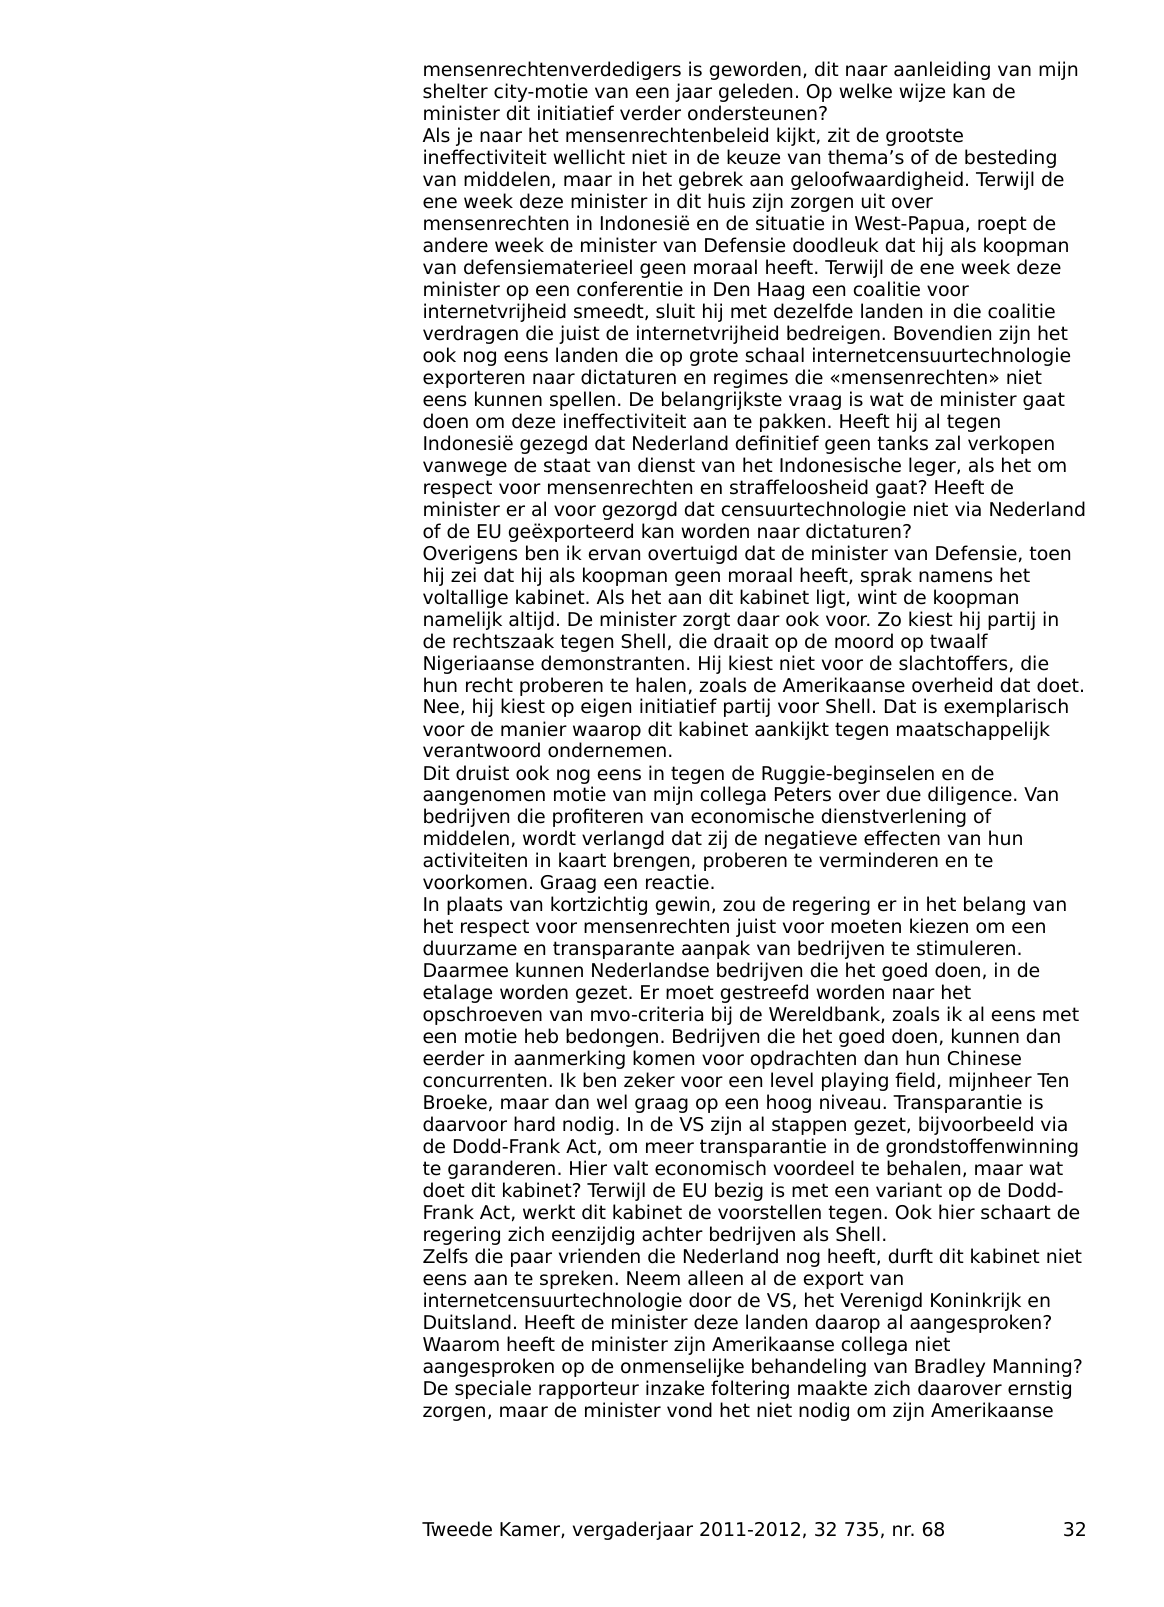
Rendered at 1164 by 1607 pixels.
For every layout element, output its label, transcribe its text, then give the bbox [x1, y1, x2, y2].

text Als je naar het mensenrechtenbeleid kijkt, zit de grootste ineffectiviteit wellicht niet in de keuze van thema’s of de besteding van middelen, maar in het gebrek aan geloofwaardigheid. Terwijl de ene week deze minister in dit huis zijn zorgen uit over mensenrechten in Indonesië en de situatie in West-Papua, roept de andere week de minister van Defensie doodleuk dat hij als koopman van defensiematerieel geen moraal heeft. Terwijl de ene week deze minister op een conferentie in Den Haag een coalitie voor internetvrijheid smeedt, sluit hij met dezelfde landen in die coalitie verdragen die juist de internetvrijheid bedreigen. Bovendien zijn het ook nog eens landen die op grote schaal internetcensuurtechnologie exporteren naar dictaturen en regimes die «mensenrechten» niet eens kunnen spellen. De belangrijkste vraag is wat de minister gaat doen om deze ineffectiviteit aan te pakken. Heeft hij al tegen Indonesië gezegd dat Nederland definitief geen tanks zal verkopen vanwege de staat van dienst van het Indonesische leger, als het om respect voor mensenrechten en straffeloosheid gaat? Heeft de minister er al voor gezorgd dat censuurtechnologie niet via Nederland of de EU geëxporteerd kan worden naar dictaturen? [422, 125, 1087, 543]
text mensenrechtenverdedigers is geworden, dit naar aanleiding van mijn shelter city-motie van een jaar geleden. Op welke wijze kan de minister dit initiatief verder ondersteunen? [422, 59, 1087, 125]
text Zelfs die paar vrienden die Nederland nog heeft, durft dit kabinet niet eens aan te spreken. Neem alleen al de export van internetcensuurtechnologie door de VS, het Verenigd Koninkrijk en Duitsland. Heeft de minister deze landen daarop al aangesproken? Waarom heeft de minister zijn Amerikaanse collega niet aangesproken op de onmenselijke behandeling van Bradley Manning? De speciale rapporteur inzake foltering maakte zich daarover ernstig zorgen, maar de minister vond het niet nodig om zijn Amerikaanse [422, 1246, 1087, 1422]
text In plaats van kortzichtig gewin, zou de regering er in het belang van het respect voor mensenrechten juist voor moeten kiezen om een duurzame en transparante aanpak van bedrijven te stimuleren. Daarmee kunnen Nederlandse bedrijven die het goed doen, in de etalage worden gezet. Er moet gestreefd worden naar het opschroeven van mvo-criteria bij de Wereldbank, zoals ik al eens met een motie heb bedongen. Bedrijven die het goed doen, kunnen dan eerder in aanmerking komen voor opdrachten dan hun Chinese concurrenten. Ik ben zeker voor een level playing field, mijnheer Ten Broeke, maar dan wel graag op een hoog niveau. Transparantie is daarvoor hard nodig. In de VS zijn al stappen gezet, bijvoorbeeld via de Dodd-Frank Act, om meer transparantie in de grondstoffenwinning te garanderen. Hier valt economisch voordeel te behalen, maar wat doet dit kabinet? Terwijl de EU bezig is met een variant op de Dodd-Frank Act, werkt dit kabinet de voorstellen tegen. Ook hier schaart de regering zich eenzijdig achter bedrijven als Shell. [422, 894, 1087, 1246]
text Dit druist ook nog eens in tegen de Ruggie-beginselen en de aangenomen motie van mijn collega Peters over due diligence. Van bedrijven die profiteren van economische dienstverlening of middelen, wordt verlangd dat zij de negatieve effecten van hun activiteiten in kaart brengen, proberen te verminderen en te voorkomen. Graag een reactie. [422, 762, 1087, 894]
text Overigens ben ik ervan overtuigd dat de minister van Defensie, toen hij zei dat hij als koopman geen moraal heeft, sprak namens het voltallige kabinet. Als het aan dit kabinet ligt, wint de koopman namelijk altijd. De minister zorgt daar ook voor. Zo kiest hij partij in de rechtszaak tegen Shell, die draait op de moord op twaalf Nigeriaanse demonstranten. Hij kiest niet voor de slachtoffers, die hun recht proberen te halen, zoals de Amerikaanse overheid dat doet. Nee, hij kiest op eigen initiatief partij voor Shell. Dat is exemplarisch voor de manier waarop dit kabinet aankijkt tegen maatschappelijk verantwoord ondernemen. [422, 543, 1087, 762]
